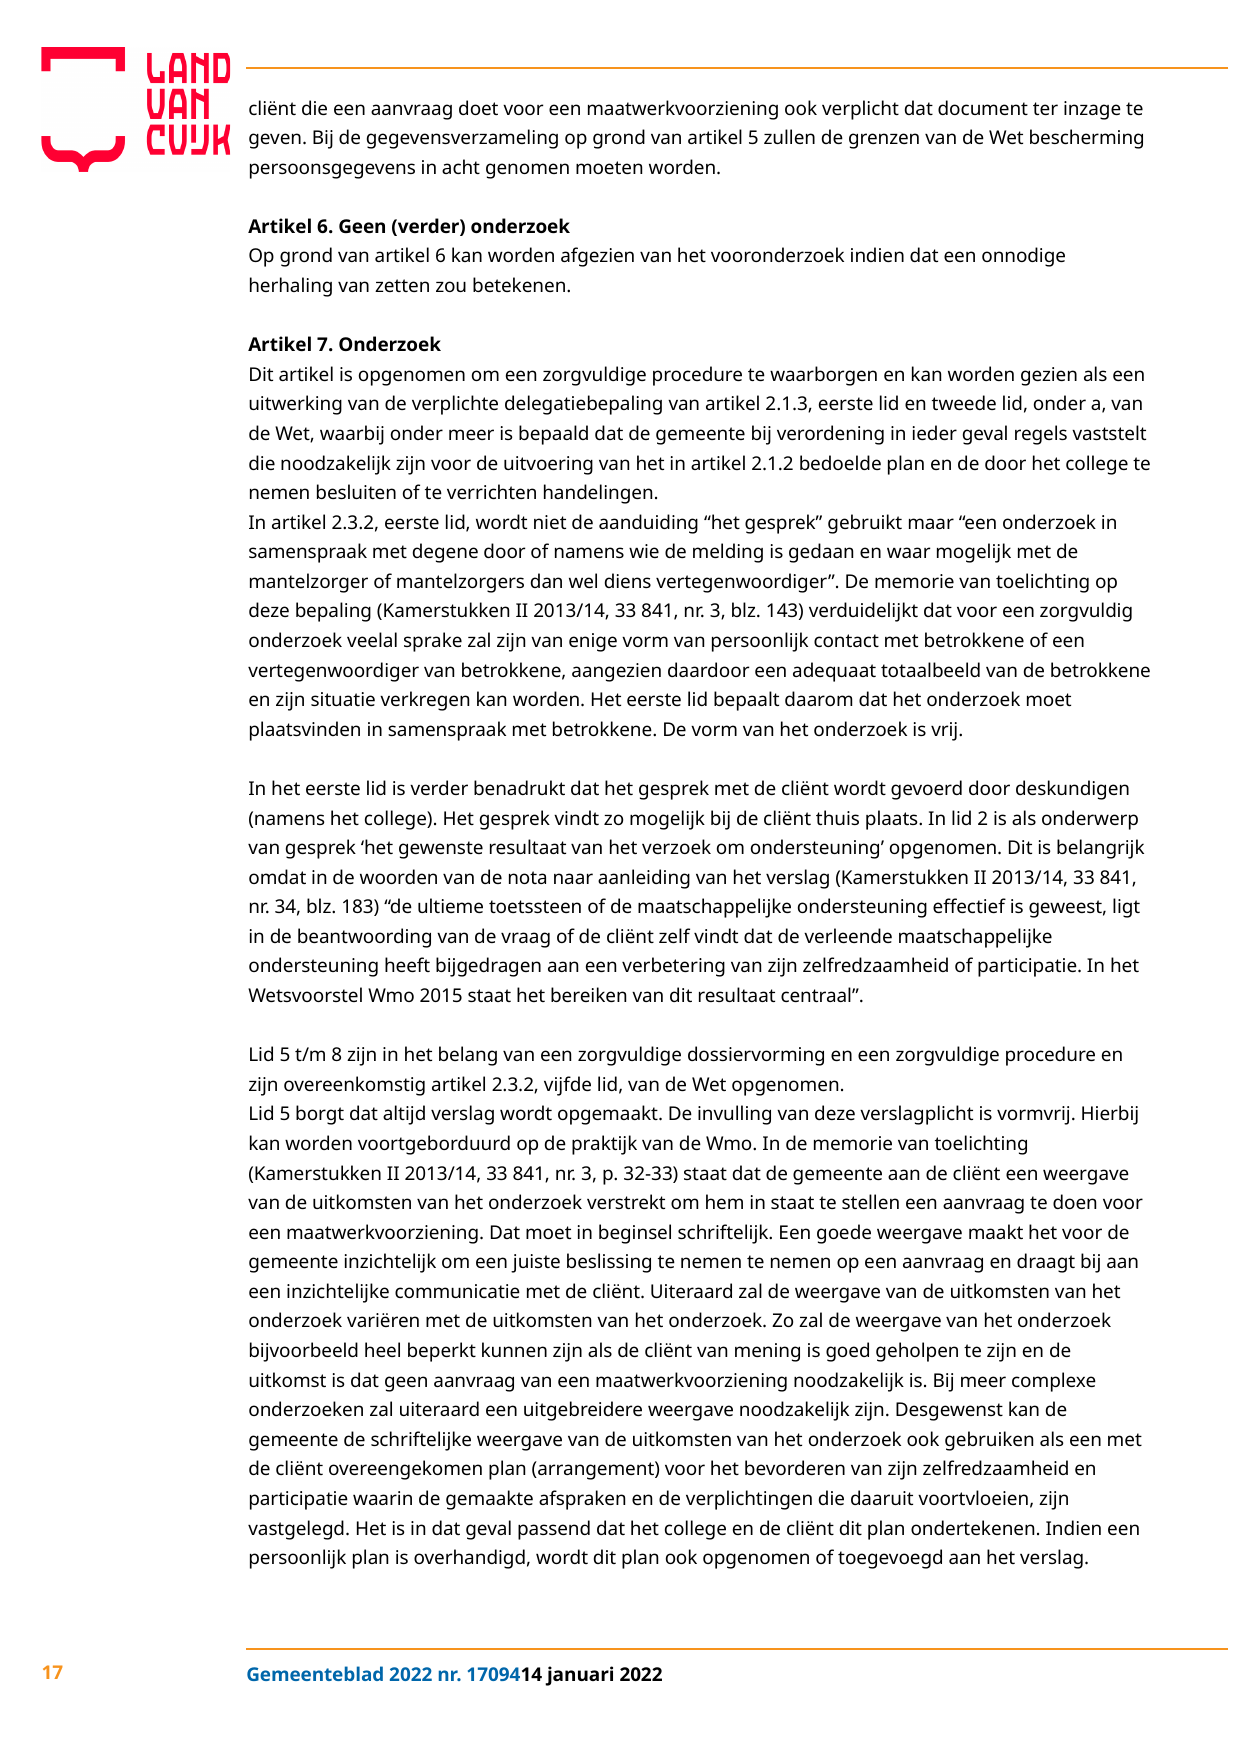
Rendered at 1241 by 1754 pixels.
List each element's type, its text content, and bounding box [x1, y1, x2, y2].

picture [41, 47, 231, 172]
text In het eerste lid is verder benadrukt dat het gesprek met de cliënt wordt gevoerd door deskundigen (namens het college). Het gesprek vindt zo mogelijk bij de cliënt thuis plaats. In lid 2 is als onderwerp van gesprek ‘het gewenste resultaat van het verzoek om ondersteuning’ opgenomen. Dit is belangrijk omdat in de woorden van de nota naar aanleiding van het verslag (Kamerstukken II 2013/14, 33 841, nr. 34, blz. 183) “de ultieme toetssteen of de maatschappelijke ondersteuning effectief is geweest, ligt in de beantwoording van de vraag of de cliënt zelf vindt dat de verleende maatschappelijke ondersteuning heeft bijgedragen aan een verbetering van zijn zelfredzaamheid of participatie. In het Wetsvoorstel Wmo 2015 staat het bereiken van dit resultaat centraal”. [248, 775, 1152, 1008]
text cliënt die een aanvraag doet voor een maatwerkvoorziening ook verplicht dat document ter inzage te geven. Bij de gegevensverzameling op grond van artikel 5 zullen de grenzen van de Wet bescherming persoonsgegevens in acht genomen moeten worden. [248, 95, 1152, 180]
text Artikel 6. Geen (verder) onderzoek [248, 213, 1152, 239]
text Dit artikel is opgenomen om een zorgvuldige procedure te waarborgen en kan worden gezien als een uitwerking van de verplichte delegatiebepaling van artikel 2.1.3, eerste lid en tweede lid, onder a, van de Wet, waarbij onder meer is bepaald dat de gemeente bij verordening in ieder geval regels vaststelt die noodzakelijk zijn voor de uitvoering van het in artikel 2.1.2 bedoelde plan en de door het college te nemen besluiten of te verrichten handelingen. [248, 361, 1152, 505]
text Lid 5 borgt dat altijd verslag wordt opgemaakt. De invulling van deze verslagplicht is vormvrij. Hierbij kan worden voortgeborduurd op de praktijk van de Wmo. In de memorie van toelichting (Kamerstukken II 2013/14, 33 841, nr. 3, p. 32-33) staat dat de gemeente aan de cliënt een weergave van de uitkomsten van het onderzoek verstrekt om hem in staat te stellen een aanvraag te doen voor een maatwerkvoorziening. Dat moet in beginsel schriftelijk. Een goede weergave maakt het voor de gemeente inzichtelijk om een juiste beslissing te nemen te nemen op een aanvraag en draagt bij aan een inzichtelijke communicatie met de cliënt. Uiteraard zal de weergave van de uitkomsten van het onderzoek variëren met de uitkomsten van het onderzoek. Zo zal de weergave van het onderzoek bijvoorbeeld heel beperkt kunnen zijn als de cliënt van mening is goed geholpen te zijn en de uitkomst is dat geen aanvraag van een maatwerkvoorziening noodzakelijk is. Bij meer complexe onderzoeken zal uiteraard een uitgebreidere weergave noodzakelijk zijn. Desgewenst kan de gemeente de schriftelijke weergave van de uitkomsten van het onderzoek ook gebruiken als een met de cliënt overeengekomen plan (arrangement) voor het bevorderen van zijn zelfredzaamheid en participatie waarin de gemaakte afspraken en de verplichtingen die daaruit voortvloeien, zijn vastgelegd. Het is in dat geval passend dat het college en de cliënt dit plan ondertekenen. Indien een persoonlijk plan is overhandigd, wordt dit plan ook opgenomen of toegevoegd aan het verslag. [248, 1101, 1152, 1570]
text In artikel 2.3.2, eerste lid, wordt niet de aanduiding “het gesprek” gebruikt maar “een onderzoek in samenspraak met degene door of namens wie de melding is gedaan en waar mogelijk met de mantelzorger of mantelzorgers dan wel diens vertegenwoordiger”. De memorie van toelichting op deze bepaling (Kamerstukken II 2013/14, 33 841, nr. 3, blz. 143) verduidelijkt dat voor een zorgvuldig onderzoek veelal sprake zal zijn van enige vorm van persoonlijk contact met betrokkene of een vertegenwoordiger van betrokkene, aangezien daardoor een adequaat totaalbeeld van de betrokkene en zijn situatie verkregen kan worden. Het eerste lid bepaalt daarom dat het onderzoek moet plaatsvinden in samenspraak met betrokkene. De vorm van het onderzoek is vrij. [248, 509, 1152, 742]
text Lid 5 t/m 8 zijn in het belang van een zorgvuldige dossiervorming en een zorgvuldige procedure en zijn overeenkomstig artikel 2.3.2, vijfde lid, van de Wet opgenomen. [248, 1041, 1152, 1097]
text Artikel 7. Onderzoek [248, 331, 1152, 357]
text Op grond van artikel 6 kan worden afgezien van het vooronderzoek indien dat een onnodige herhaling van zetten zou betekenen. [248, 243, 1152, 298]
